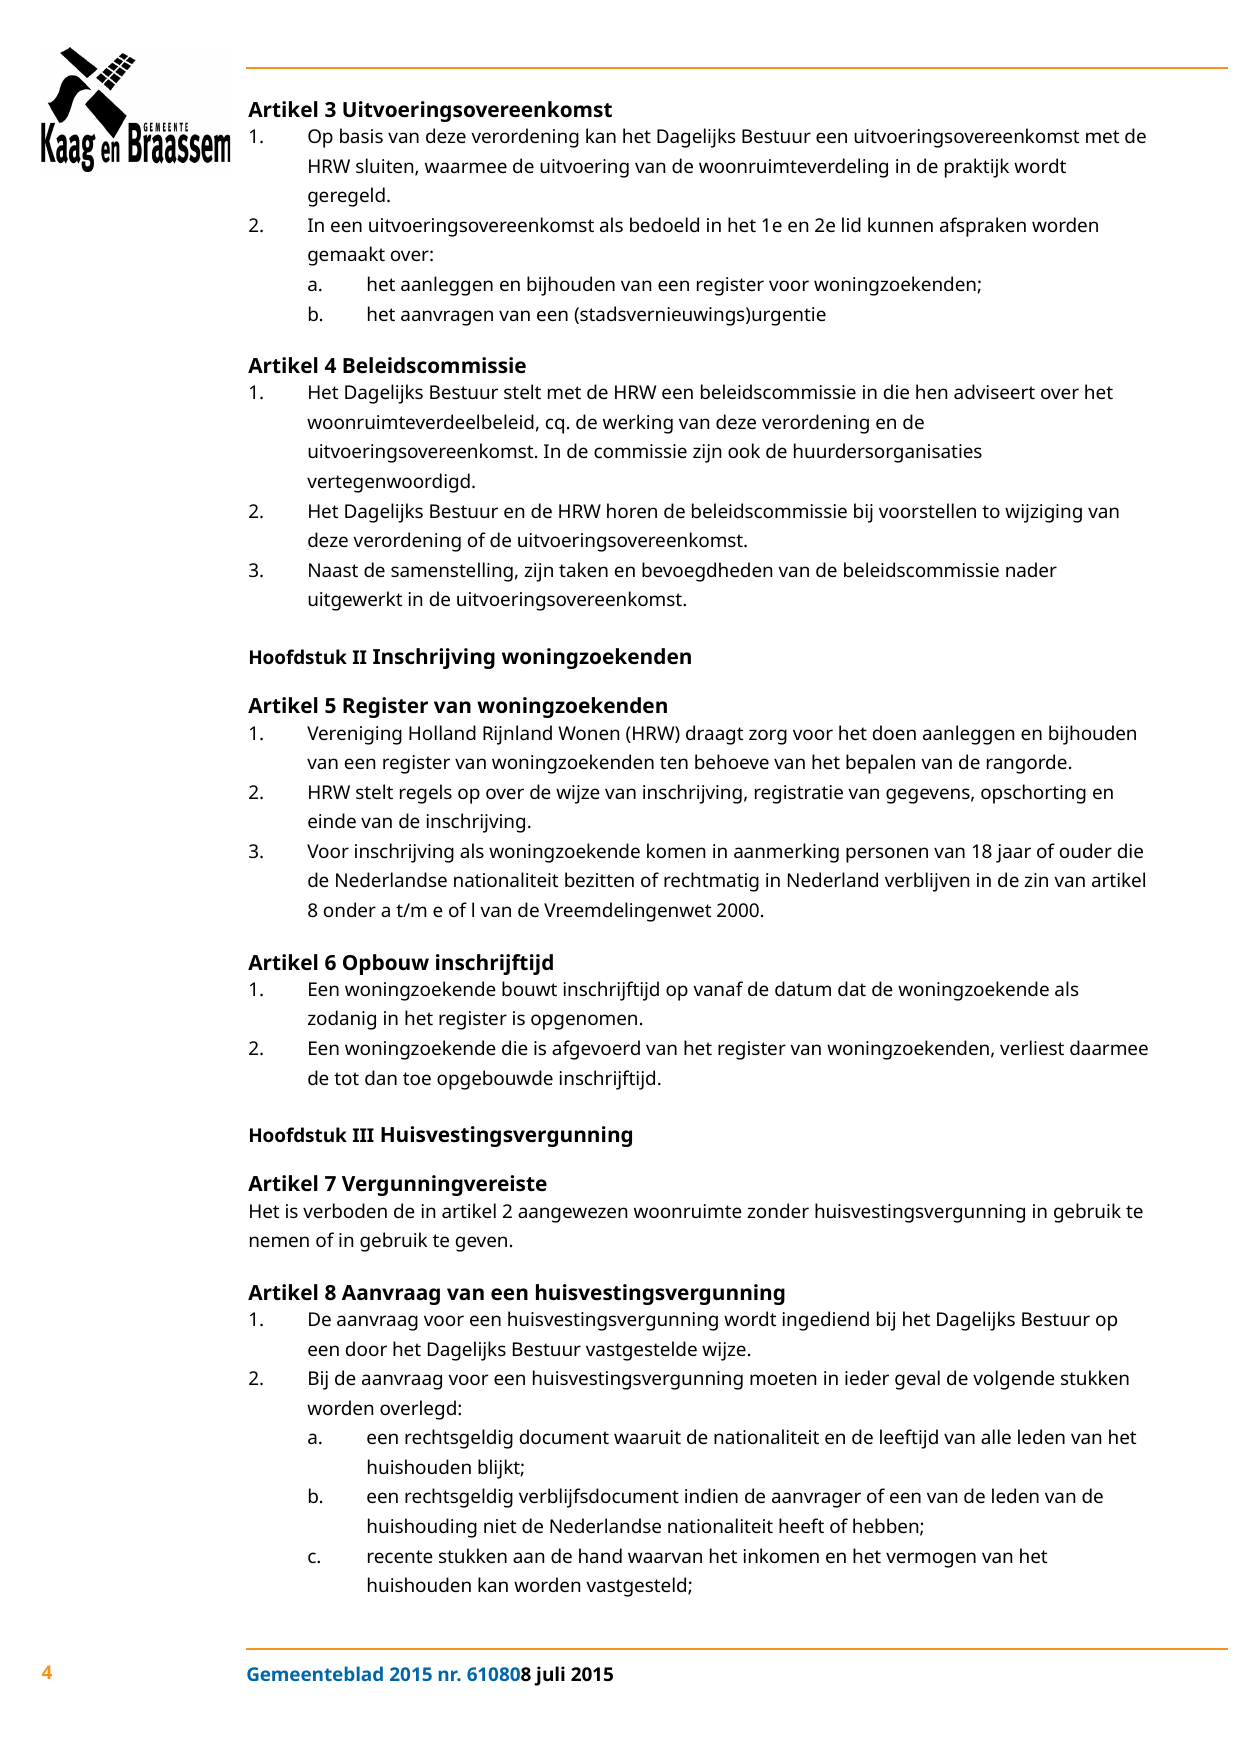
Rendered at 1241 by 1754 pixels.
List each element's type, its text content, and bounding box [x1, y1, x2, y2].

list HRW stelt regels op over de wijze van inschrijving, registratie van gegevens, opschorting en einde van de inschrijving. [248, 779, 1152, 834]
text Artikel 8 Aanvraag van een huisvestingsvergunning [248, 1278, 1152, 1306]
list Het Dagelijks Bestuur stelt met de HRW een beleidscommissie in die hen adviseert over het woonruimteverdeelbeleid, cq. de werking van deze verordening en de uitvoeringsovereenkomst. In de commissie zijn ook de huurdersorganisaties vertegenwoordigd. [248, 379, 1152, 494]
text Artikel 6 Opbouw inschrijftijd [248, 948, 1152, 976]
list De aanvraag voor een huisvestingsvergunning wordt ingediend bij het Dagelijks Bestuur op een door het Dagelijks Bestuur vastgestelde wijze. [248, 1306, 1152, 1362]
list een rechtsgeldig document waaruit de nationaliteit en de leeftijd van alle leden van het huishouden blijkt; [307, 1424, 1152, 1480]
text Artikel 5 Register van woningzoekenden [248, 691, 1152, 720]
text Hoofdstuk III Huisvestingsvergunning [248, 1120, 1152, 1148]
text Artikel 4 Beleidscommissie [248, 351, 1152, 379]
list recente stukken aan de hand waarvan het inkomen en het vermogen van het huishouden kan worden vastgesteld; [307, 1543, 1152, 1598]
text Hoofdstuk II Inschrijving woningzoekenden [248, 642, 1152, 670]
list een rechtsgeldig verblijfsdocument indien de aanvrager of een van de leden van de huishouding niet de Nederlandse nationaliteit heeft of hebben; [307, 1484, 1152, 1539]
list Vereniging Holland Rijnland Wonen (HRW) draagt zorg voor het doen aanleggen en bijhouden van een register van woningzoekenden ten behoeve van het bepalen van de rangorde. [248, 720, 1152, 775]
text Artikel 7 Vergunningvereiste [248, 1169, 1152, 1198]
text Artikel 3 Uitvoeringsovereenkomst [248, 95, 1152, 123]
picture [41, 47, 231, 172]
list Bij de aanvraag voor een huisvestingsvergunning moeten in ieder geval de volgende stukken worden overlegd: [248, 1365, 1152, 1421]
list Een woningzoekende bouwt inschrijftijd op vanaf de datum dat de woningzoekende als zodanig in het register is opgenomen. [248, 976, 1152, 1031]
list het aanvragen van een (stadsvernieuwings)urgentie [307, 301, 1152, 326]
list Op basis van deze verordening kan het Dagelijks Bestuur een uitvoeringsovereenkomst met de HRW sluiten, waarmee de uitvoering van de woonruimteverdeling in de praktijk wordt geregeld. [248, 123, 1152, 208]
list Voor inschrijving als woningzoekende komen in aanmerking personen van 18 jaar of ouder die de Nederlandse nationaliteit bezitten of rechtmatig in Nederland verblijven in de zin van artikel 8 onder a t/m e of l van de Vreemdelingenwet 2000. [248, 838, 1152, 923]
list het aanleggen en bijhouden van een register voor woningzoekenden; [307, 271, 1152, 297]
text Het is verboden de in artikel 2 aangewezen woonruimte zonder huisvestingsvergunning in gebruik te nemen of in gebruik te geven. [248, 1198, 1152, 1253]
list Een woningzoekende die is afgevoerd van het register van woningzoekenden, verliest daarmee de tot dan toe opgebouwde inschrijftijd. [248, 1035, 1152, 1091]
list In een uitvoeringsovereenkomst als bedoeld in het 1e en 2e lid kunnen afspraken worden gemaakt over: [248, 212, 1152, 267]
list Naast de samenstelling, zijn taken en bevoegdheden van de beleidscommissie nader uitgewerkt in de uitvoeringsovereenkomst. [248, 557, 1152, 612]
list Het Dagelijks Bestuur en de HRW horen de beleidscommissie bij voorstellen to wijziging van deze verordening of de uitvoeringsovereenkomst. [248, 498, 1152, 553]
